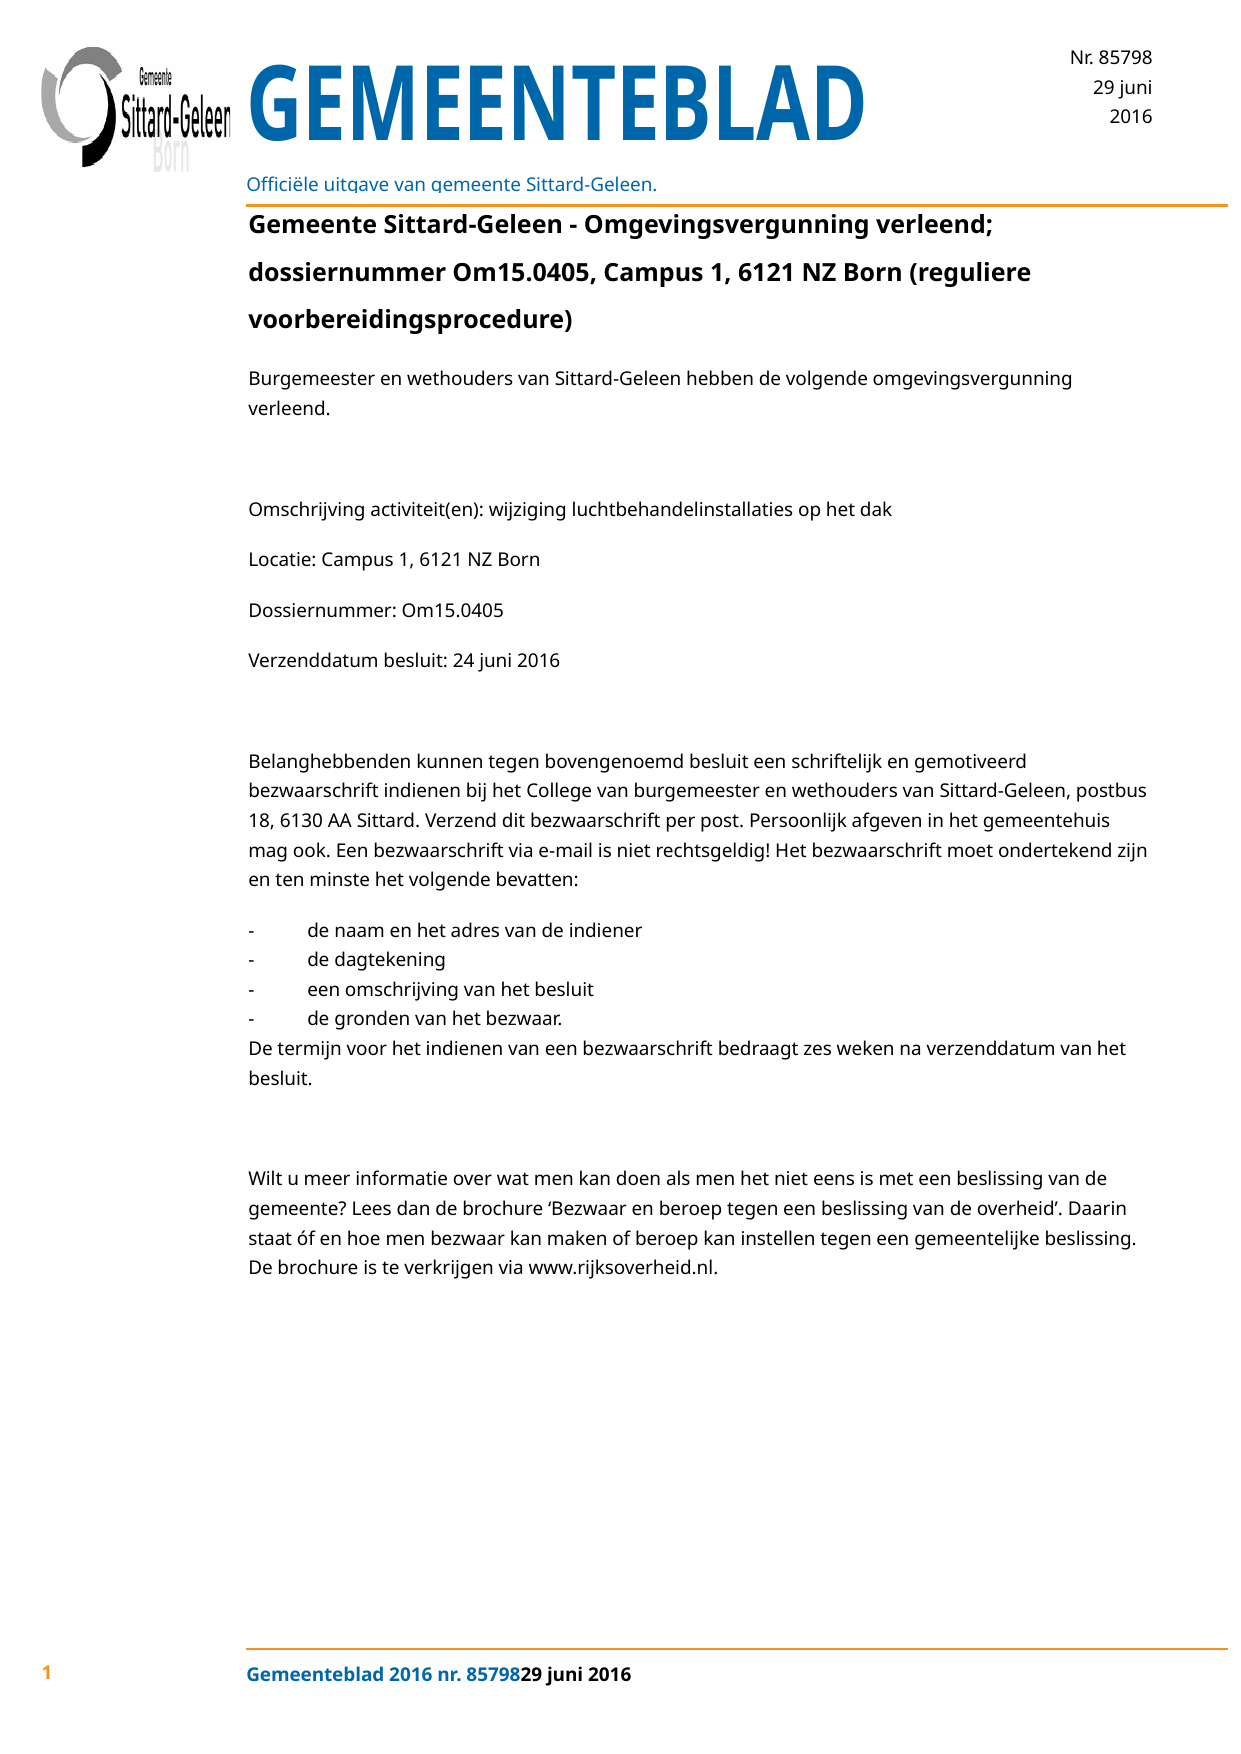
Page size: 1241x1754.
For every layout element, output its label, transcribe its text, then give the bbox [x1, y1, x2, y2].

text Omschrijving activiteit(en): wijziging luchtbehandelinstallaties op het dak [248, 496, 1152, 522]
list de dagtekening [248, 946, 1152, 972]
text Wilt u meer informatie over wat men kan doen als men het niet eens is met een beslissing van de gemeente? Lees dan de brochure ‘Bezwaar en beroep tegen een beslissing van de overheid’. Daarin staat óf en hoe men bezwaar kan maken of beroep kan instellen tegen een gemeentelijke beslissing. De brochure is te verkrijgen via www.rijksoverheid.nl. [248, 1166, 1152, 1280]
text De termijn voor het indienen van een bezwaarschrift bedraagt zes weken na verzenddatum van het besluit. [248, 1035, 1152, 1090]
list de naam en het adres van de indiener [248, 917, 1152, 942]
text Locatie: Campus 1, 6121 NZ Born [248, 546, 1152, 572]
text Gemeente Sittard-Geleen - Omgevingsvergunning verleend; dossiernummer Om15.0405, Campus 1, 6121 NZ Born (reguliere voorbereidingsprocedure) [248, 207, 1152, 336]
text Verzenddatum besluit: 24 juni 2016 [248, 647, 1152, 673]
picture [41, 47, 231, 172]
list een omschrijving van het besluit [248, 976, 1152, 1002]
text Dossiernummer: Om15.0405 [248, 597, 1152, 622]
text Belanghebbenden kunnen tegen bovengenoemd besluit een schriftelijk en gemotiveerd bezwaarschrift indienen bij het College van burgemeester en wethouders van Sittard-Geleen, postbus 18, 6130 AA Sittard. Verzend dit bezwaarschrift per post. Persoonlijk afgeven in het gemeentehuis mag ook. Een bezwaarschrift via e-mail is niet rechtsgeldig! Het bezwaarschrift moet ondertekend zijn en ten minste het volgende bevatten: [248, 748, 1152, 892]
list de gronden van het bezwaar. [248, 1006, 1152, 1031]
text Burgemeester en wethouders van Sittard-Geleen hebben de volgende omgevingsvergunning verleend. [248, 366, 1152, 421]
